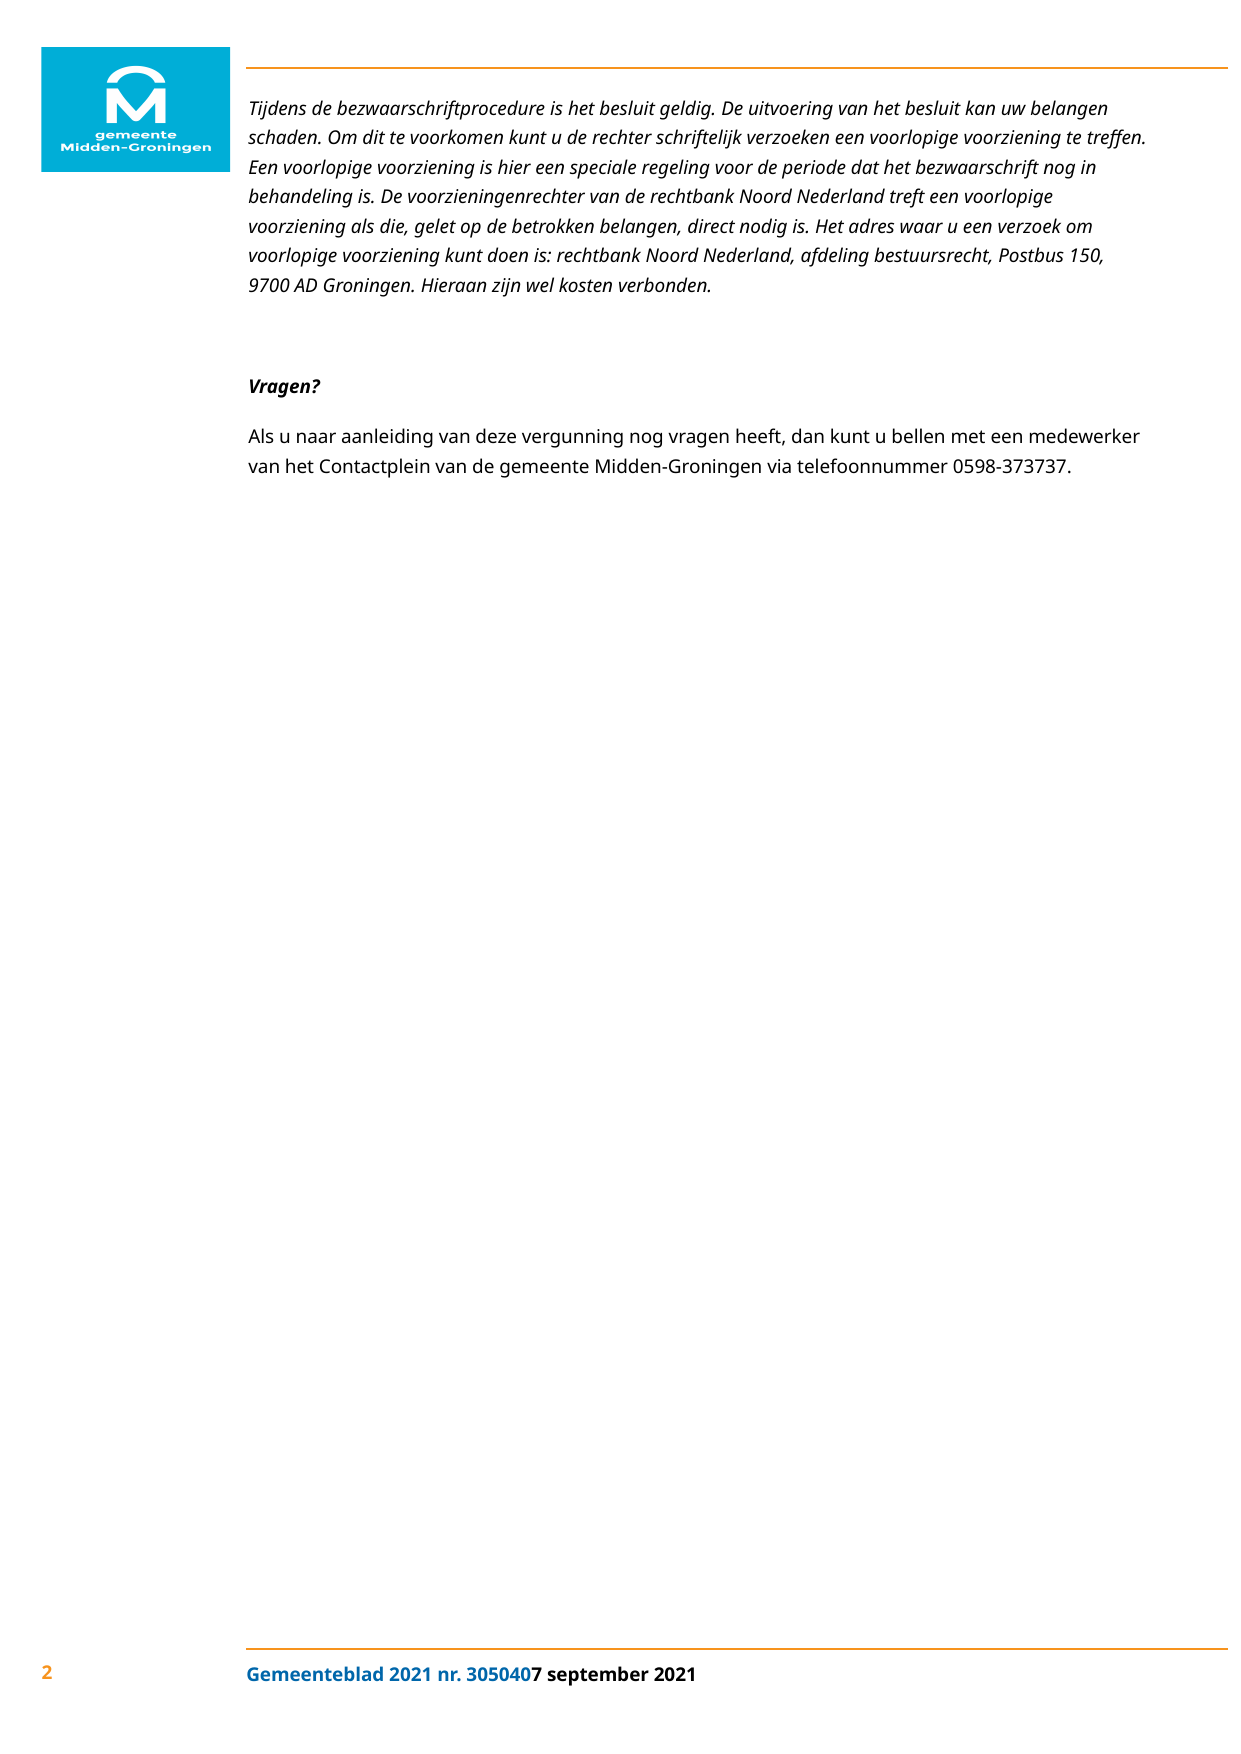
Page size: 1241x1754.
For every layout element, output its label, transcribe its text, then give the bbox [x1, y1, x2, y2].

picture [107, 89, 165, 122]
picture [108, 66, 164, 82]
text Als u naar aanleiding van deze vergunning nog vragen heeft, dan kunt u bellen met een medewerker van het Contactplein van de gemeente Midden-Groningen via telefoonnummer 0598-373737. [248, 423, 1152, 479]
picture [184, 146, 190, 153]
text Tijdens de bezwaarschriftprocedure is het besluit geldig. De uitvoering van het besluit kan uw belangen schaden. Om dit te voorkomen kunt u de rechter schriftelijk verzoeken een voorlopige voorziening te treffen. Een voorlopige voorziening is hier een speciale regeling voor de periode dat het bezwaarschrift nog in behandeling is. De voorzieningenrechter van de rechtbank Noord Nederland treft een voorlopige voorziening als die, gelet op de betrokken belangen, direct nodig is. Het adres waar u een verzoek om voorlopige voorziening kunt doen is: rechtbank Noord Nederland, afdeling bestuursrecht, Postbus 150, 9700 AD Groningen. Hieraan zijn wel kosten verbonden. [248, 95, 1152, 298]
text Vragen? [248, 373, 1152, 399]
